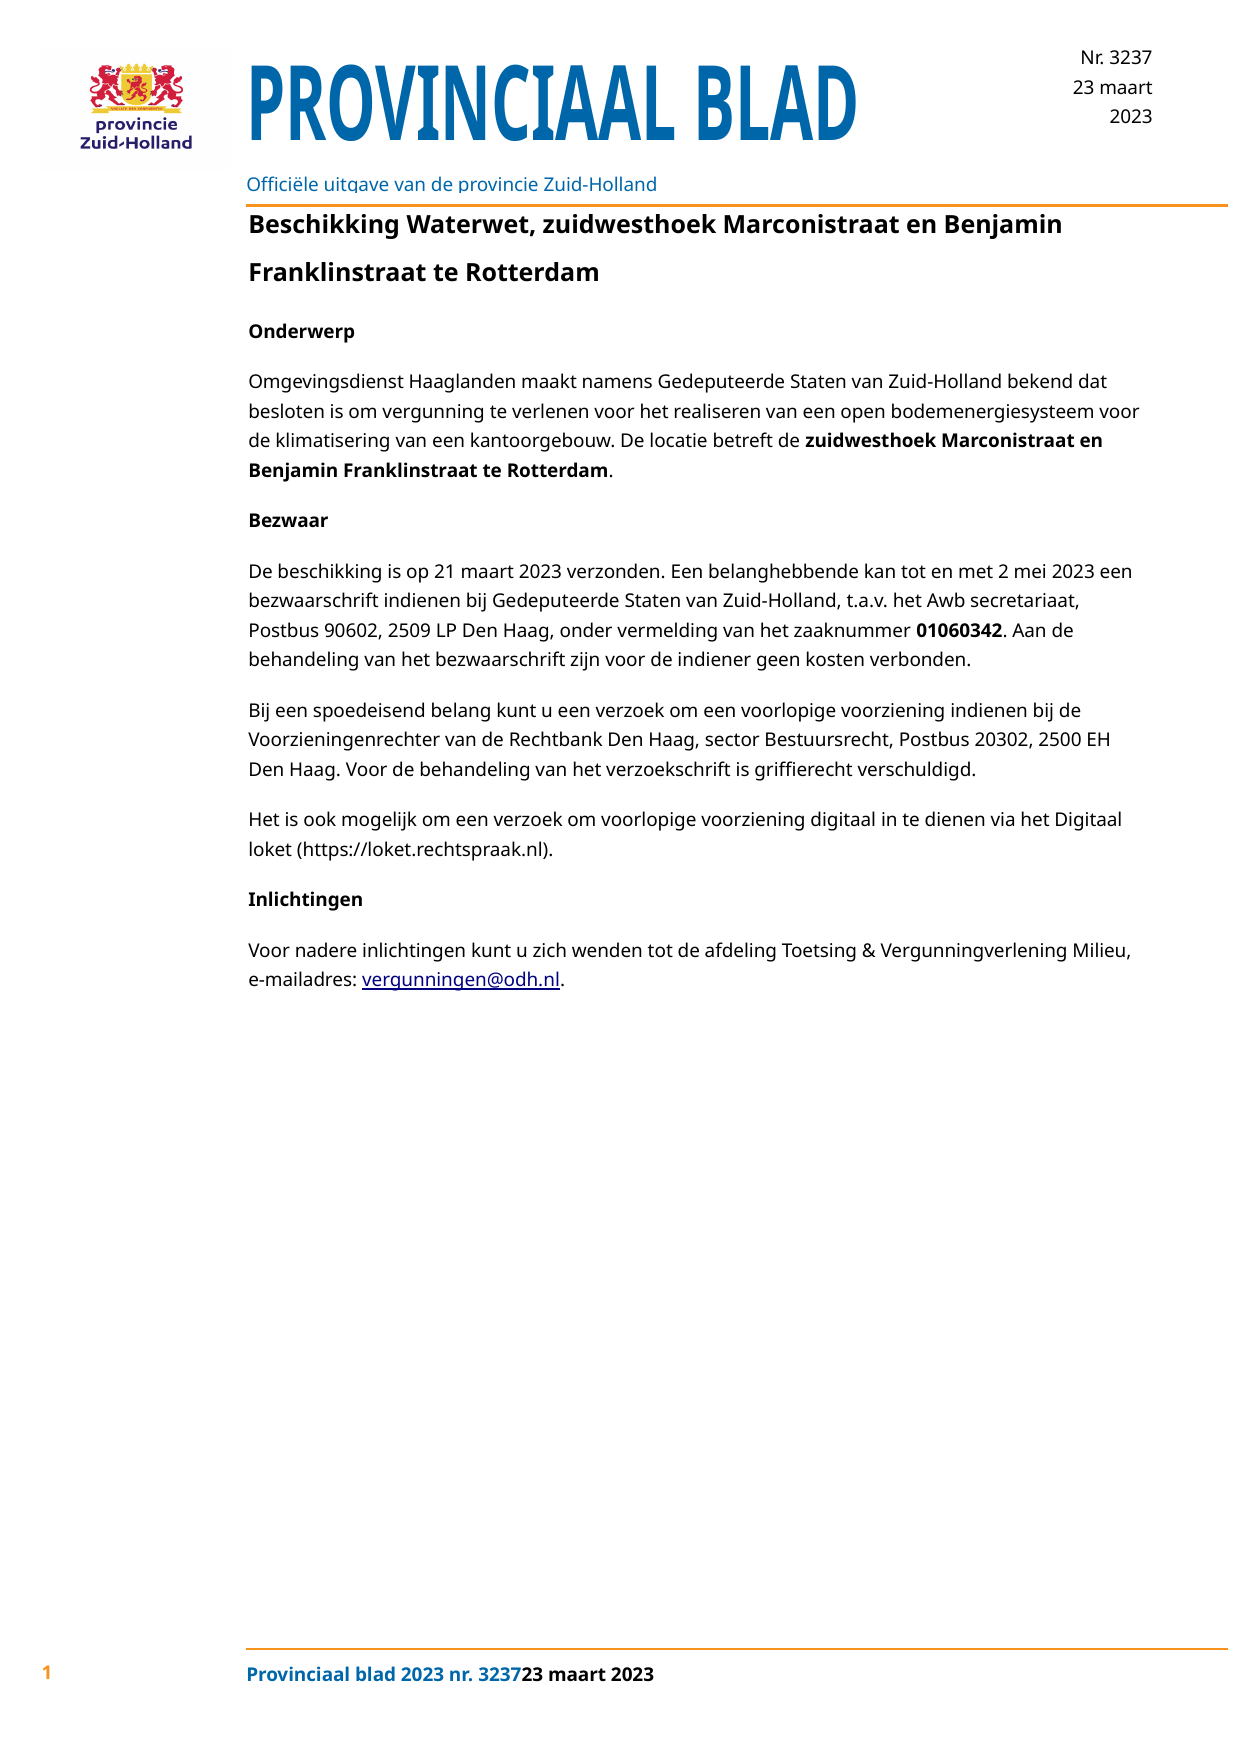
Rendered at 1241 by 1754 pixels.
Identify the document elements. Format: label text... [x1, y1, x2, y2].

text Omgevingsdienst Haaglanden maakt namens Gedeputeerde Staten van Zuid-Holland bekend dat besloten is om vergunning te verlenen voor het realiseren van een open bodemenergiesysteem voor de klimatisering van een kantoorgebouw. De locatie betreft de zuidwesthoek Marconistraat en Benjamin Franklinstraat te Rotterdam. [248, 368, 1152, 483]
text Beschikking Waterwet, zuidwesthoek Marconistraat en Benjamin Franklinstraat te Rotterdam [248, 207, 1152, 288]
text Onderwerp [248, 318, 1152, 344]
text Voor nadere inlichtingen kunt u zich wenden tot de afdeling Toetsing & Vergunningverlening Milieu, e-mailadres: vergunningen@odh.nl. [248, 937, 1152, 992]
text De beschikking is op 21 maart 2023 verzonden. Een belanghebbende kan tot en met 2 mei 2023 een bezwaarschrift indienen bij Gedeputeerde Staten van Zuid-Holland, t.a.v. het Awb secretariaat, Postbus 90602, 2509 LP Den Haag, onder vermelding van het zaaknummer 01060342. Aan de behandeling van het bezwaarschrift zijn voor de indiener geen kosten verbonden. [248, 558, 1152, 672]
text Inlichtingen [248, 887, 1152, 912]
text Het is ook mogelijk om een verzoek om voorlopige voorziening digitaal in te dienen via het Digitaal loket (https://loket.rechtspraak.nl). [248, 807, 1152, 862]
picture [41, 47, 231, 172]
text Bij een spoedeisend belang kunt u een verzoek om een voorlopige voorziening indienen bij de Voorzieningenrechter van de Rechtbank Den Haag, sector Bestuursrecht, Postbus 20302, 2500 EH Den Haag. Voor de behandeling van het verzoekschrift is griffierecht verschuldigd. [248, 697, 1152, 782]
text Bezwaar [248, 507, 1152, 533]
